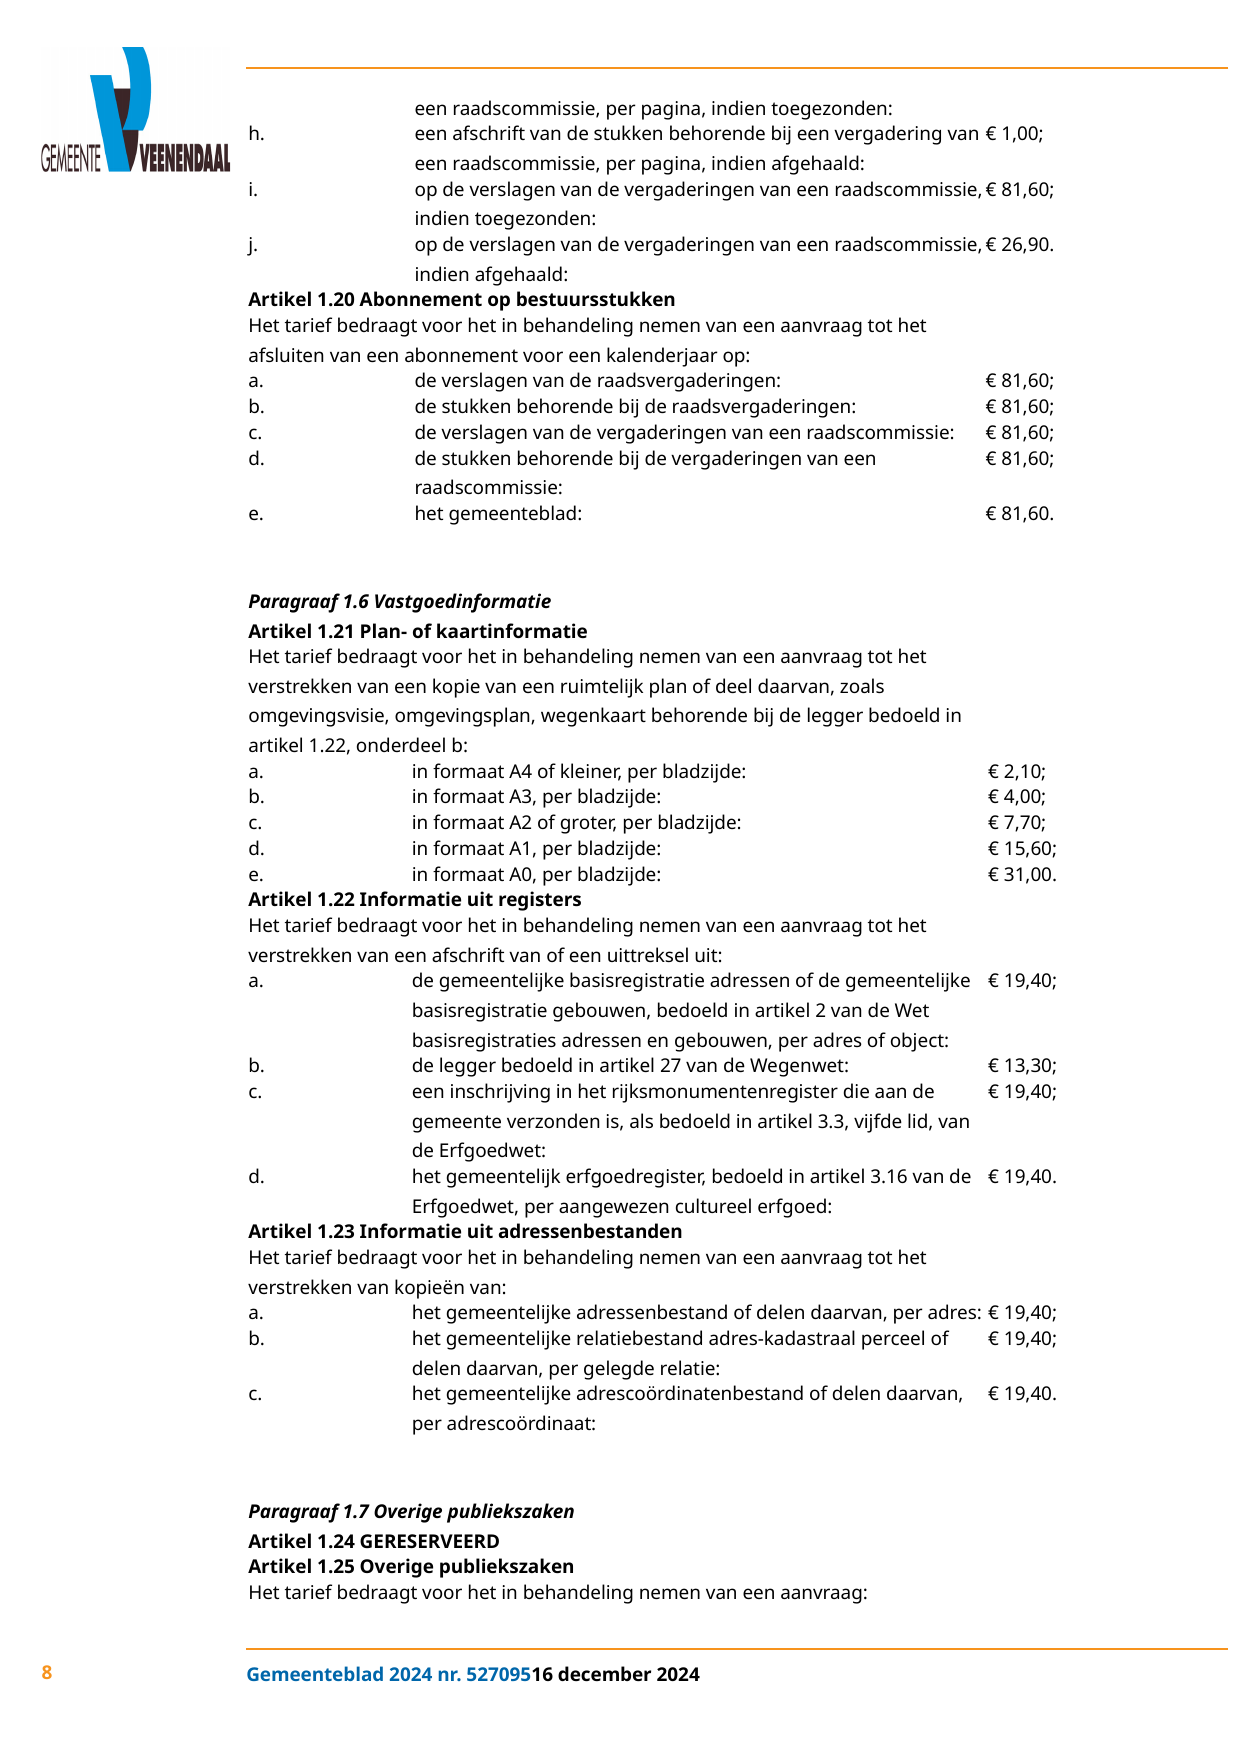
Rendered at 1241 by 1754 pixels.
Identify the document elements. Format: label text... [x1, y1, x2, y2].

table_cell € 81,60; [985, 393, 1152, 419]
table_cell de gemeentelijke basisregistratie adressen of de gemeentelijke basisregistratie gebouwen, bedoeld in artikel 2 van de Wet basisregistraties adressen en gebouwen, per adres of object: [412, 968, 988, 1053]
table_cell a. [248, 1300, 412, 1325]
table_cell Het tarief bedraagt voor het in behandeling nemen van een aanvraag tot het afsluiten van een abonnement voor een kalenderjaar op: [248, 312, 985, 367]
table_cell b. [248, 1053, 412, 1078]
table_cell [988, 887, 1152, 912]
table_cell het gemeentelijke relatiebestand adres-kadastraal perceel of delen daarvan, per gelegde relatie: [412, 1325, 988, 1381]
table_cell a. [248, 968, 412, 1053]
table_cell Het tarief bedraagt voor het in behandeling nemen van een aanvraag tot het verstrekken van een kopie van een ruimtelijk plan of deel daarvan, zoals omgevingsvisie, omgevingsplan, wegenkaart behorende bij de legger bedoeld in artikel 1.22, onderdeel b: [248, 644, 988, 758]
table_header Artikel 1.24 GERESERVEERD [248, 1528, 988, 1554]
table_cell d. [248, 1163, 412, 1218]
table_cell [988, 644, 1152, 758]
table_header [988, 1528, 1152, 1554]
table_cell een afschrift van de stukken behorende bij een vergadering van een raadscommissie, per pagina, indien afgehaald: [414, 121, 985, 176]
table_cell [985, 286, 1152, 312]
table_cell Het tarief bedraagt voor het in behandeling nemen van een aanvraag tot het verstrekken van kopieën van: [248, 1244, 988, 1299]
table_cell [988, 1219, 1152, 1244]
table_cell € 81,60. [985, 500, 1152, 526]
table_cell het gemeentelijk erfgoedregister, bedoeld in artikel 3.16 van de Erfgoedwet, per aangewezen cultureel erfgoed: [412, 1163, 988, 1218]
table_cell € 81,60; [985, 445, 1152, 500]
table_cell een raadscommissie, per pagina, indien toegezonden: [414, 95, 985, 121]
table_cell Artikel 1.25 Overige publiekszaken [248, 1554, 988, 1579]
table_cell € 4,00; [988, 784, 1152, 809]
table_header Artikel 1.21 Plan- of kaartinformatie [248, 618, 988, 643]
table_cell in formaat A3, per bladzijde: [412, 784, 988, 809]
table_cell € 2,10; [988, 758, 1152, 784]
table_cell € 19,40. [988, 1381, 1152, 1436]
text Paragraaf 1.7 Overige publiekszaken [248, 1498, 1152, 1524]
table_cell € 7,70; [988, 810, 1152, 835]
table_cell d. [248, 445, 414, 500]
table_cell het gemeentelijke adressenbestand of delen daarvan, per adres: [412, 1300, 988, 1325]
table_cell Artikel 1.23 Informatie uit adressenbestanden [248, 1219, 988, 1244]
table_cell Artikel 1.22 Informatie uit registers [248, 887, 988, 912]
table_cell in formaat A2 of groter, per bladzijde: [412, 810, 988, 835]
table_cell € 19,40. [988, 1163, 1152, 1218]
table_cell € 81,60; [985, 419, 1152, 445]
table_cell [248, 95, 414, 121]
table_cell a. [248, 368, 414, 393]
table_cell de verslagen van de raadsvergaderingen: [414, 368, 985, 393]
table_cell het gemeenteblad: [414, 500, 985, 526]
table_cell b. [248, 784, 412, 809]
table_cell [988, 1244, 1152, 1299]
table_cell op de verslagen van de vergaderingen van een raadscommissie, indien toegezonden: [414, 176, 985, 231]
table_cell Artikel 1.20 Abonnement op bestuursstukken [248, 286, 985, 312]
table_cell € 19,40; [988, 1300, 1152, 1325]
table_cell de stukken behorende bij de vergaderingen van een raadscommissie: [414, 445, 985, 500]
table_cell j. [248, 231, 414, 286]
table_cell de verslagen van de vergaderingen van een raadscommissie: [414, 419, 985, 445]
table_cell in formaat A4 of kleiner, per bladzijde: [412, 758, 988, 784]
table_cell Het tarief bedraagt voor het in behandeling nemen van een aanvraag: [248, 1580, 988, 1605]
table_cell b. [248, 1325, 412, 1381]
table_cell € 1,00; [985, 121, 1152, 176]
table_cell e. [248, 500, 414, 526]
table_cell € 13,30; [988, 1053, 1152, 1078]
table_cell [988, 913, 1152, 968]
table_cell c. [248, 419, 414, 445]
text Paragraaf 1.6 Vastgoedinformatie [248, 588, 1152, 614]
table_cell in formaat A1, per bladzijde: [412, 835, 988, 861]
table_cell € 26,90. [985, 231, 1152, 286]
table_cell Het tarief bedraagt voor het in behandeling nemen van een aanvraag tot het verstrekken van een afschrift van of een uittreksel uit: [248, 913, 988, 968]
table_cell het gemeentelijke adrescoördinatenbestand of delen daarvan, per adrescoördinaat: [412, 1381, 988, 1436]
table_cell [988, 1554, 1152, 1579]
table_cell a. [248, 758, 412, 784]
picture [41, 47, 130, 172]
table_cell c. [248, 810, 412, 835]
table_cell € 19,40; [988, 968, 1152, 1053]
table_cell d. [248, 835, 412, 861]
table_cell [985, 95, 1152, 121]
table_cell € 81,60; [985, 176, 1152, 231]
table_cell h. [248, 121, 414, 176]
table_cell € 81,60; [985, 368, 1152, 393]
table_cell de legger bedoeld in artikel 27 van de Wegenwet: [412, 1053, 988, 1078]
table_cell een inschrijving in het rijksmonumentenregister die aan de gemeente verzonden is, als bedoeld in artikel 3.3, vijfde lid, van de Erfgoedwet: [412, 1078, 988, 1163]
table_header [988, 618, 1152, 643]
table_cell op de verslagen van de vergaderingen van een raadscommissie, indien afgehaald: [414, 231, 985, 286]
table_cell c. [248, 1078, 412, 1163]
table_cell € 19,40; [988, 1325, 1152, 1381]
picture [123, 47, 231, 172]
table_cell c. [248, 1381, 412, 1436]
table_cell i. [248, 176, 414, 231]
table_cell in formaat A0, per bladzijde: [412, 861, 988, 887]
table_cell [988, 1580, 1152, 1605]
table_cell b. [248, 393, 414, 419]
table_cell € 31,00. [988, 861, 1152, 887]
table_cell € 15,60; [988, 835, 1152, 861]
table_cell de stukken behorende bij de raadsvergaderingen: [414, 393, 985, 419]
table_cell e. [248, 861, 412, 887]
table_cell € 19,40; [988, 1078, 1152, 1163]
table_cell [985, 312, 1152, 367]
